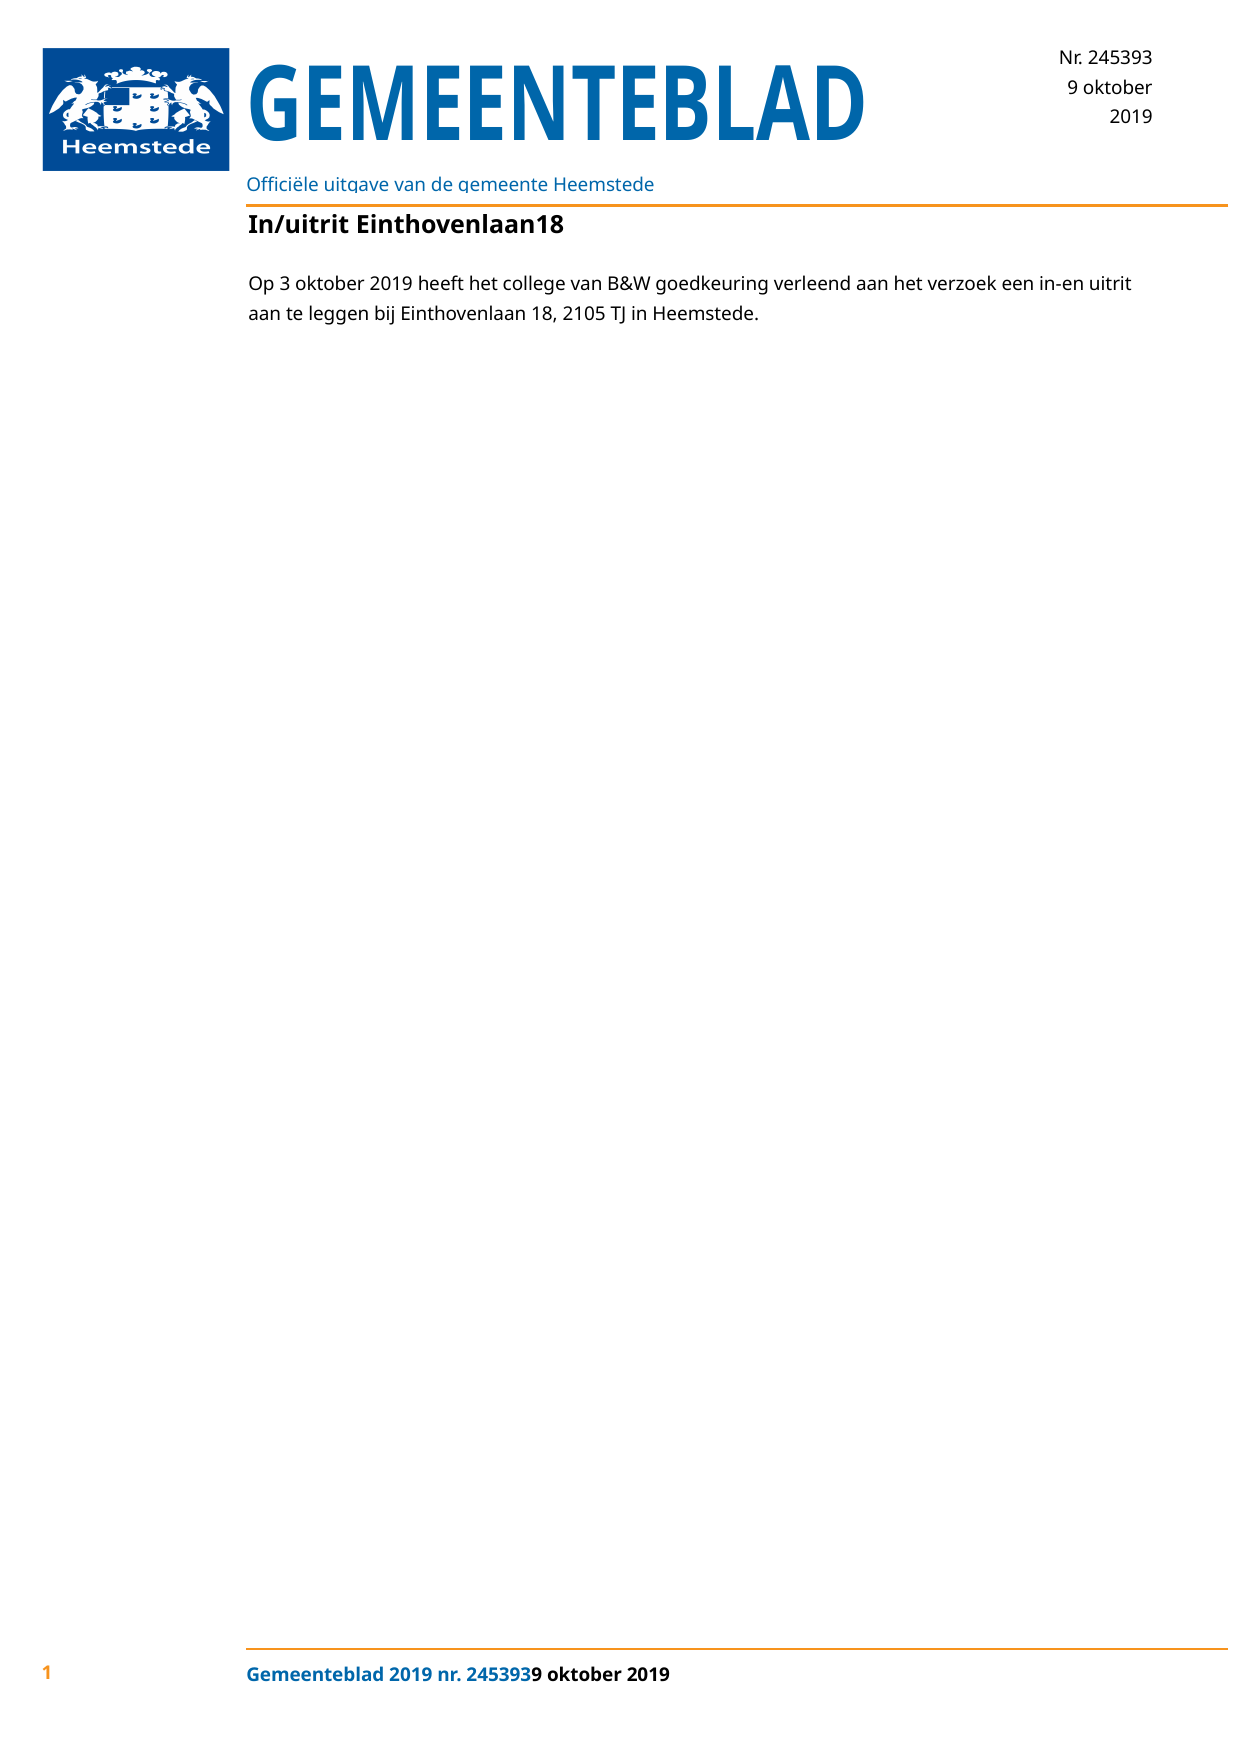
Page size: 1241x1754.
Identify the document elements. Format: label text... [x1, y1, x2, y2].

text In/uitrit Einthovenlaan18 [248, 207, 1152, 241]
picture [41, 47, 231, 172]
text Op 3 oktober 2019 heeft het college van B&W goedkeuring verleend aan het verzoek een in-en uitrit aan te leggen bij Einthovenlaan 18, 2105 TJ in Heemstede. [248, 270, 1152, 326]
